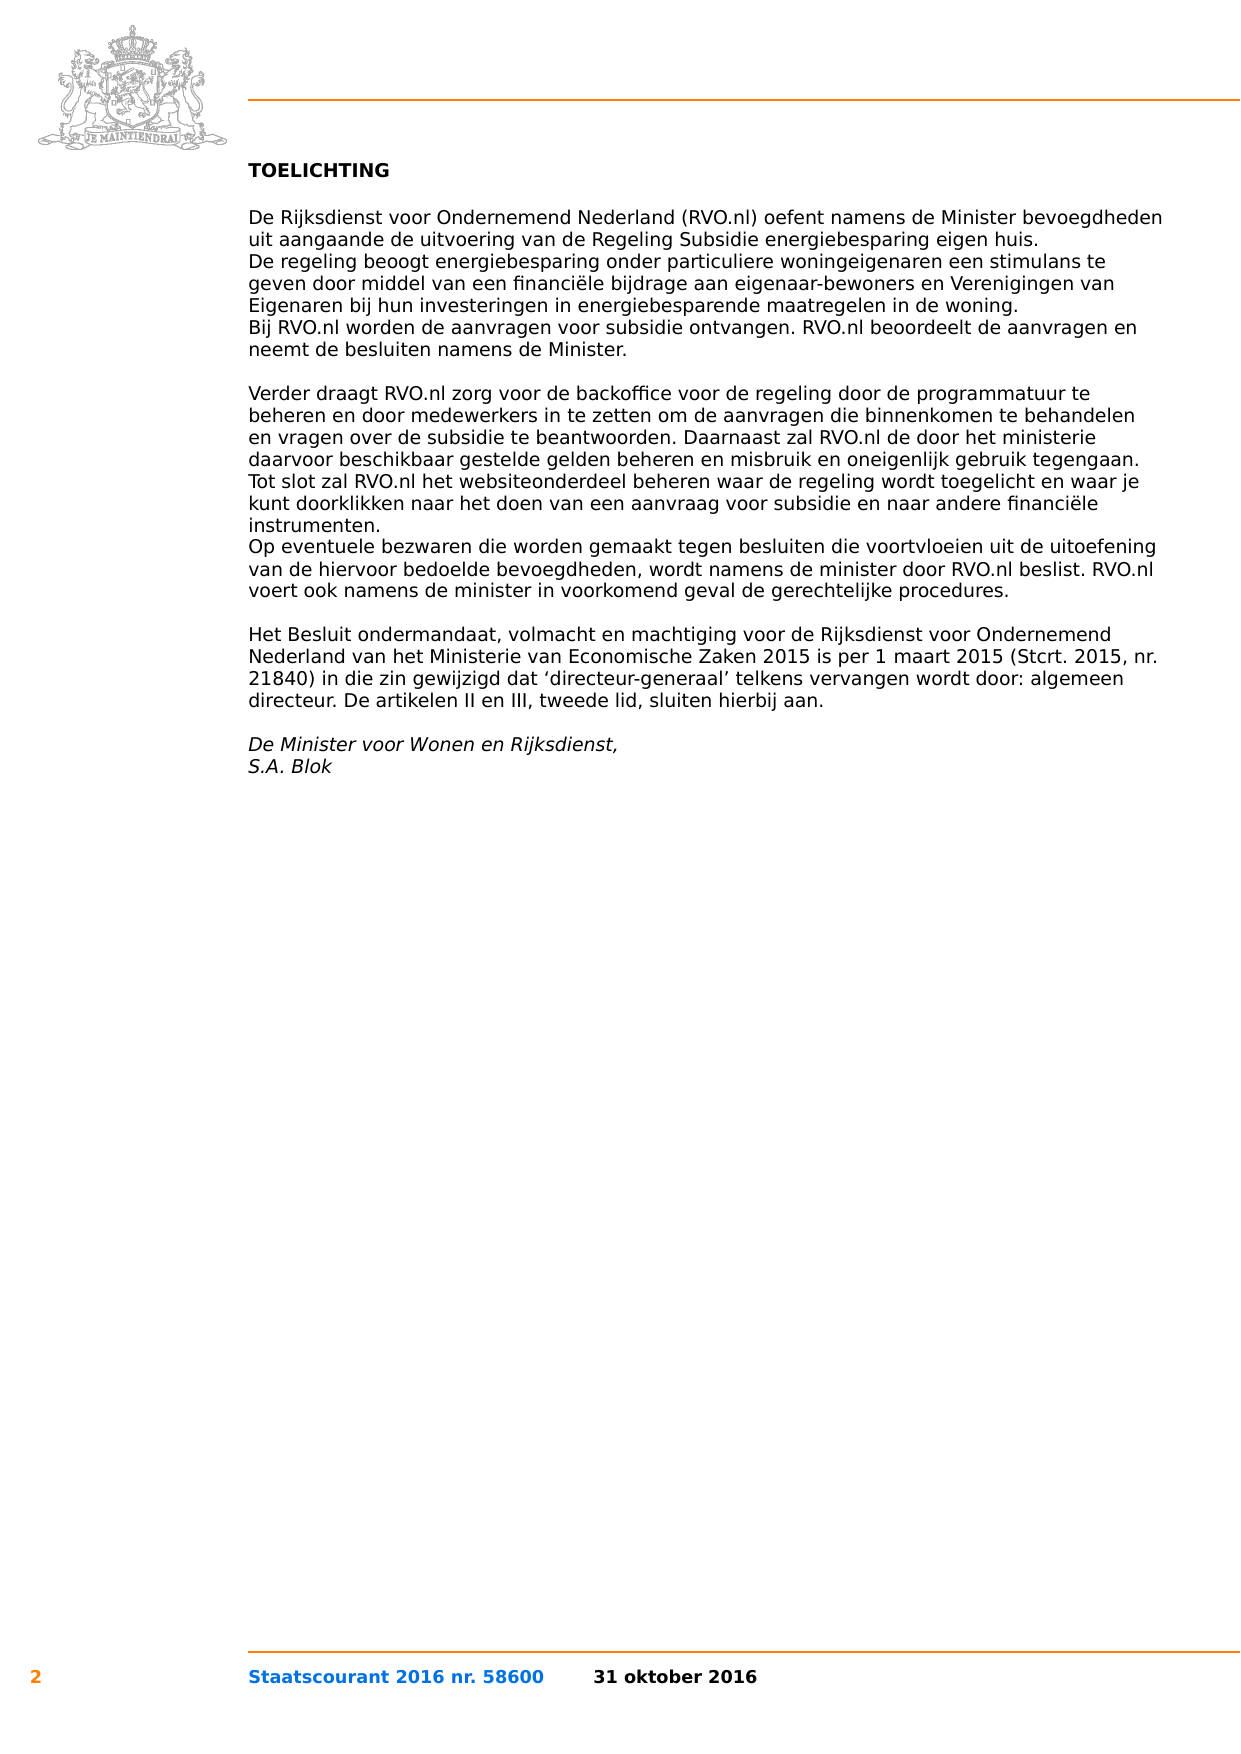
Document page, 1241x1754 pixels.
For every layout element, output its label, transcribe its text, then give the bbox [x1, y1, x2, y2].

text De Minister voor Wonen en Rijksdienst, S.A. Blok [248, 734, 1163, 778]
subtitle TOELICHTING [248, 160, 1163, 182]
text Verder draagt RVO.nl zorg voor de backoffice voor de regeling door de programmatuur te beheren en door medewerkers in te zetten om de aanvragen die binnenkomen te behandelen en vragen over de subsidie te beantwoorden. Daarnaast zal RVO.nl de door het ministerie daarvoor beschikbaar gestelde gelden beheren en misbruik en oneigenlijk gebruik tegengaan. Tot slot zal RVO.nl het websiteonderdeel beheren waar de regeling wordt toegelicht en waar je kunt doorklikken naar het doen van een aanvraag voor subsidie en naar andere financiële instrumenten. [248, 383, 1163, 536]
picture [38, 25, 227, 150]
text De Rijksdienst voor Ondernemend Nederland (RVO.nl) oefent namens de Minister bevoegdheden uit aangaande de uitvoering van de Regeling Subsidie energiebesparing eigen huis. [248, 207, 1163, 251]
text Op eventuele bezwaren die worden gemaakt tegen besluiten die voortvloeien uit de uitoefening van de hiervoor bedoelde bevoegdheden, wordt namens de minister door RVO.nl beslist. RVO.nl voert ook namens de minister in voorkomend geval de gerechtelijke procedures. [248, 536, 1163, 602]
text De regeling beoogt energiebesparing onder particuliere woningeigenaren een stimulans te geven door middel van een financiële bijdrage aan eigenaar-bewoners en Verenigingen van Eigenaren bij hun investeringen in energiebesparende maatregelen in de woning. [248, 251, 1163, 317]
text Bij RVO.nl worden de aanvragen voor subsidie ontvangen. RVO.nl beoordeelt de aanvragen en neemt de besluiten namens de Minister. [248, 317, 1163, 361]
text Het Besluit ondermandaat, volmacht en machtiging voor de Rijksdienst voor Ondernemend Nederland van het Ministerie van Economische Zaken 2015 is per 1 maart 2015 (Stcrt. 2015, nr. 21840) in die zin gewijzigd dat ‘directeur-generaal’ telkens vervangen wordt door: algemeen directeur. De artikelen II en III, tweede lid, sluiten hierbij aan. [248, 624, 1163, 712]
